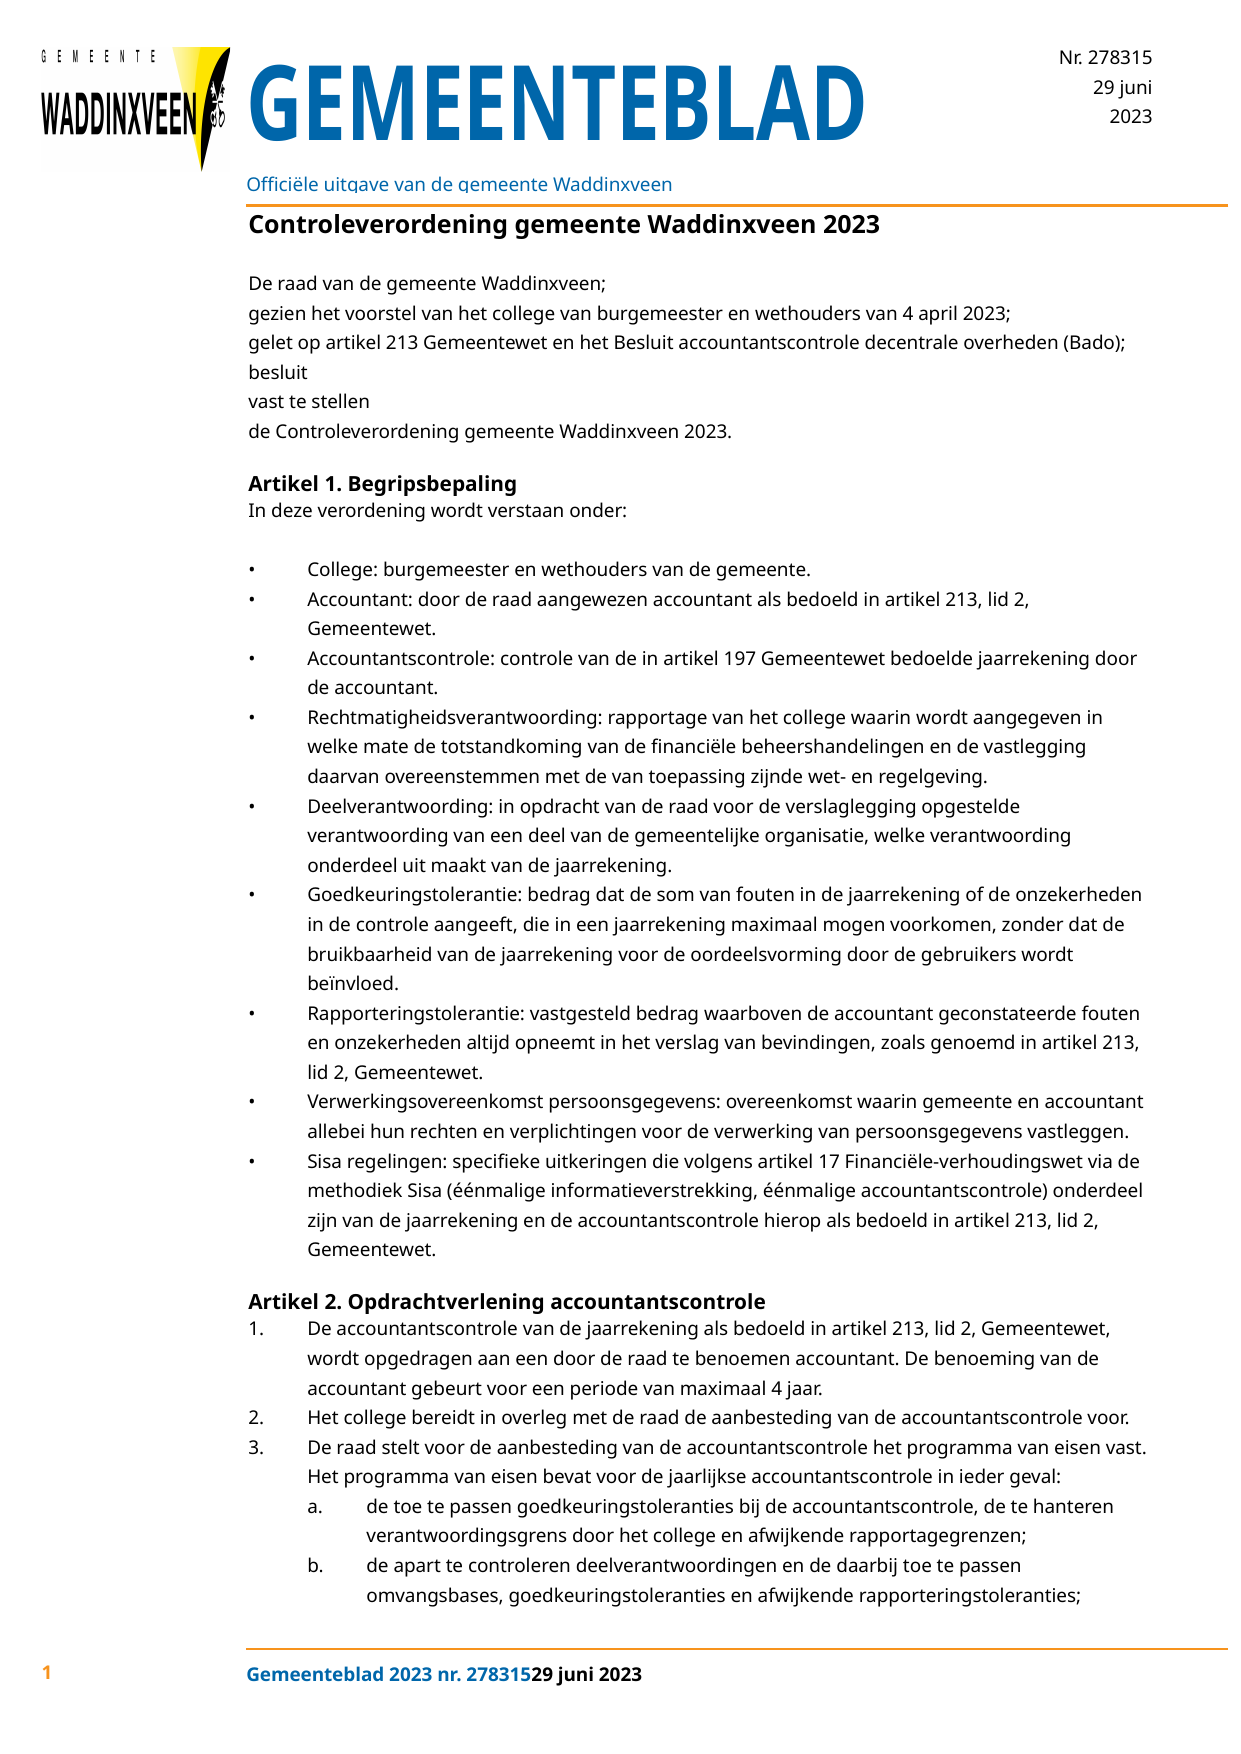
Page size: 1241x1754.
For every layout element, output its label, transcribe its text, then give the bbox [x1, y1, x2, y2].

text gelet op artikel 213 Gemeentewet en het Besluit accountantscontrole decentrale overheden (Bado); [248, 329, 1152, 355]
text Artikel 2. Opdrachtverlening accountantscontrole [248, 1287, 1152, 1316]
list De accountantscontrole van de jaarrekening als bedoeld in artikel 213, lid 2, Gemeentewet, wordt opgedragen aan een door de raad te benoemen accountant. De benoeming van de accountant gebeurt voor een periode van maximaal 4 jaar. [248, 1316, 1152, 1400]
text In deze verordening wordt verstaan onder: [248, 497, 1152, 523]
list Sisa regelingen: specifieke uitkeringen die volgens artikel 17 Financiële-verhoudingswet via de methodiek Sisa (éénmalige informatieverstrekking, éénmalige accountantscontrole) onderdeel zijn van de jaarrekening en de accountantscontrole hierop als bedoeld in artikel 213, lid 2, Gemeentewet. [248, 1148, 1152, 1262]
list Accountantscontrole: controle van de in artikel 197 Gemeentewet bedoelde jaarrekening door de accountant. [248, 645, 1152, 700]
text Artikel 1. Begripsbepaling [248, 469, 1152, 497]
list Deelverantwoording: in opdracht van de raad voor de verslaglegging opgestelde verantwoording van een deel van de gemeentelijke organisatie, welke verantwoording onderdeel uit maakt van de jaarrekening. [248, 793, 1152, 878]
text besluit [248, 359, 1152, 385]
text Controleverordening gemeente Waddinxveen 2023 [248, 207, 1152, 241]
list Rapporteringstolerantie: vastgesteld bedrag waarboven de accountant geconstateerde fouten en onzekerheden altijd opneemt in het verslag van bevindingen, zoals genoemd in artikel 213, lid 2, Gemeentewet. [248, 1000, 1152, 1085]
list Het college bereidt in overleg met de raad de aanbesteding van de accountantscontrole voor. [248, 1404, 1152, 1430]
list Goedkeuringstolerantie: bedrag dat de som van fouten in de jaarrekening of de onzekerheden in de controle aangeeft, die in een jaarrekening maximaal mogen voorkomen, zonder dat de bruikbaarheid van de jaarrekening voor de oordeelsvorming door de gebruikers wordt beïnvloed. [248, 882, 1152, 996]
list Accountant: door de raad aangewezen accountant als bedoeld in artikel 213, lid 2, Gemeentewet. [248, 586, 1152, 641]
list College: burgemeester en wethouders van de gemeente. [248, 556, 1152, 582]
list De raad stelt voor de aanbesteding van de accountantscontrole het programma van eisen vast. Het programma van eisen bevat voor de jaarlijkse accountantscontrole in ieder geval: [248, 1434, 1152, 1489]
text de Controleverordening gemeente Waddinxveen 2023. [248, 418, 1152, 444]
list de toe te passen goedkeuringstoleranties bij de accountantscontrole, de te hanteren verantwoordingsgrens door het college en afwijkende rapportagegrenzen; [307, 1493, 1152, 1548]
text vast te stellen [248, 389, 1152, 414]
text De raad van de gemeente Waddinxveen; [248, 270, 1152, 296]
text gezien het voorstel van het college van burgemeester en wethouders van 4 april 2023; [248, 300, 1152, 326]
list Verwerkingsovereenkomst persoonsgegevens: overeenkomst waarin gemeente en accountant allebei hun rechten en verplichtingen voor de verwerking van persoonsgegevens vastleggen. [248, 1089, 1152, 1144]
picture [41, 47, 231, 172]
list de apart te controleren deelverantwoordingen en de daarbij toe te passen omvangsbases, goedkeuringstoleranties en afwijkende rapporteringstoleranties; [307, 1552, 1152, 1607]
list Rechtmatigheidsverantwoording: rapportage van het college waarin wordt aangegeven in welke mate de totstandkoming van de financiële beheershandelingen en de vastlegging daarvan overeenstemmen met de van toepassing zijnde wet- en regelgeving. [248, 704, 1152, 789]
